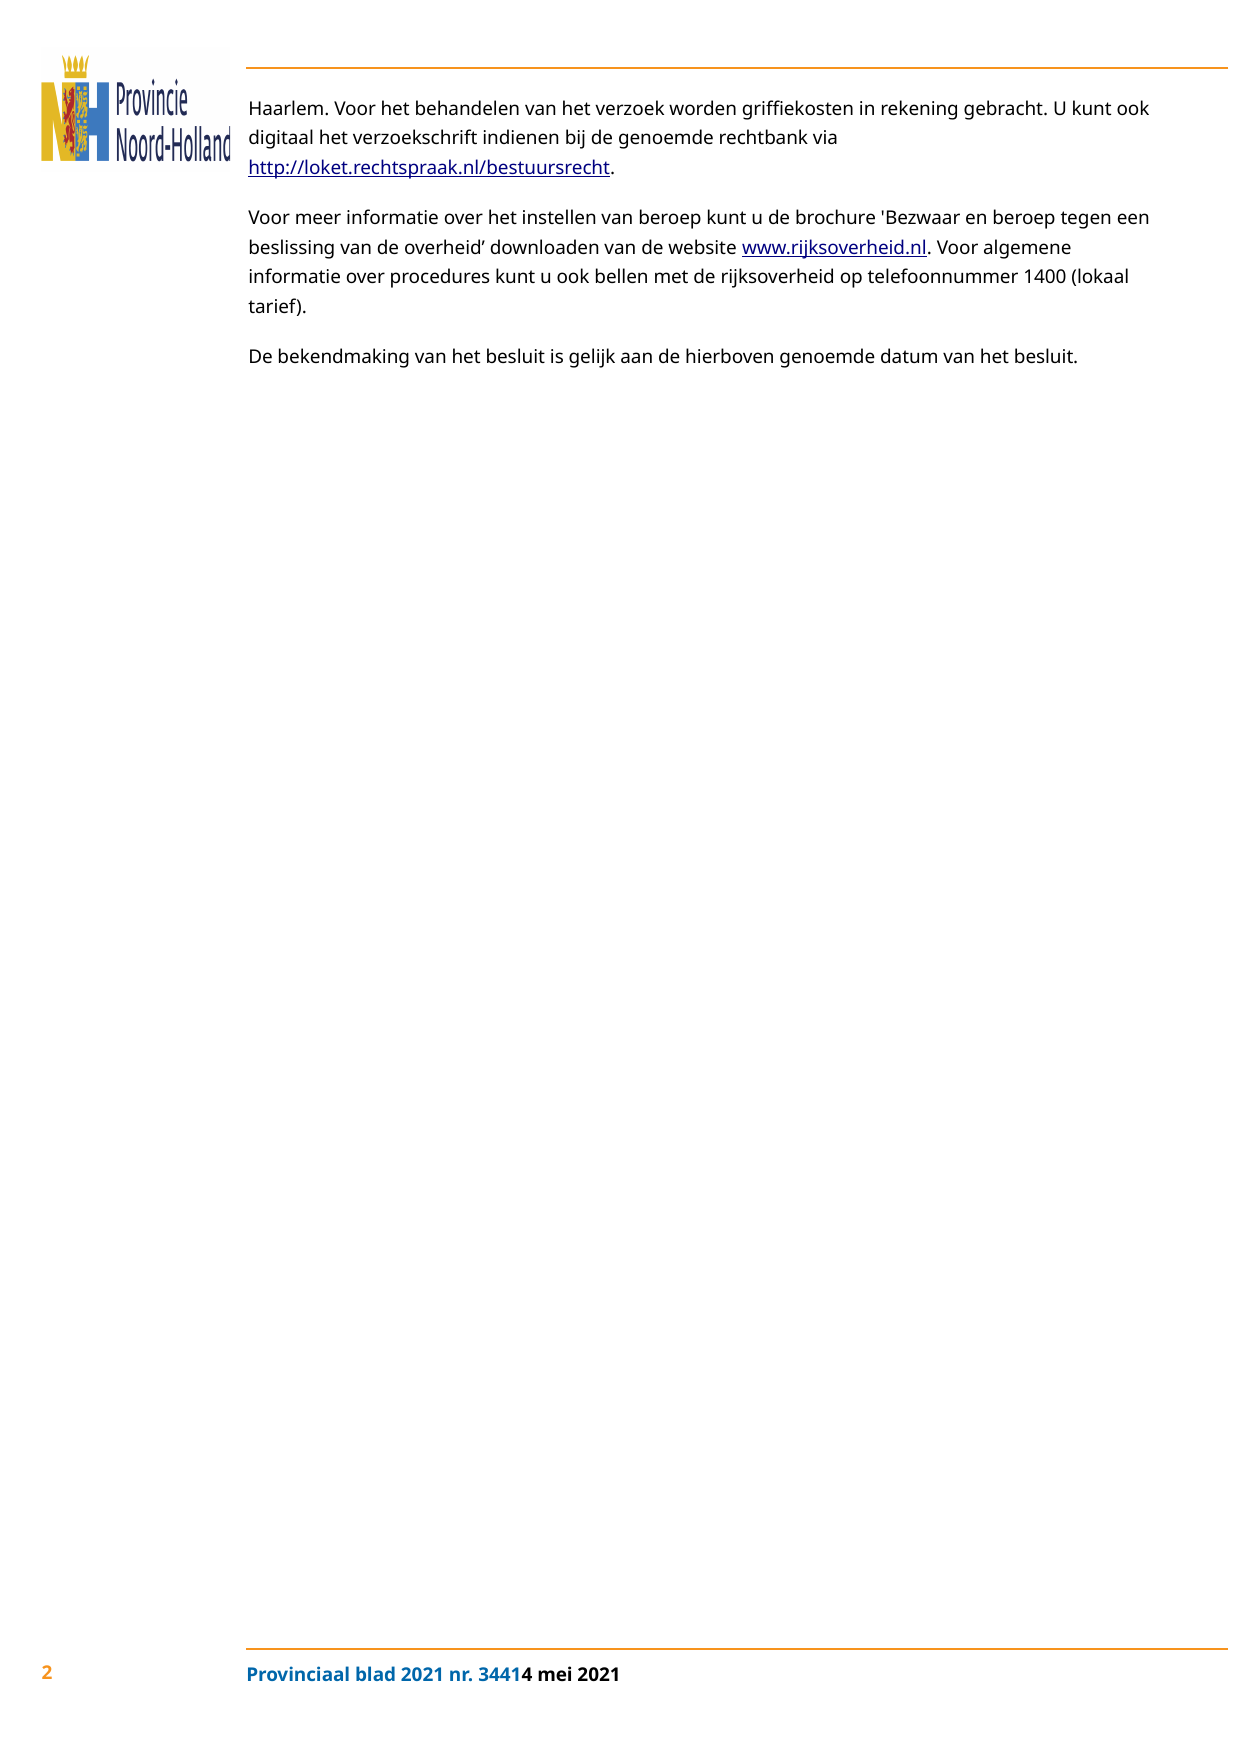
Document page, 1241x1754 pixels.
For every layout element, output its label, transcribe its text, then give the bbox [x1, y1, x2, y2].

text De bekendmaking van het besluit is gelijk aan de hierboven genoemde datum van het besluit. [248, 343, 1152, 369]
picture [41, 47, 231, 172]
text Voor meer informatie over het instellen van beroep kunt u de brochure 'Bezwaar en beroep tegen een beslissing van de overheid’ downloaden van de website www.rijksoverheid.nl. Voor algemene informatie over procedures kunt u ook bellen met de rijksoverheid op telefoonnummer 1400 (lokaal tarief). [248, 204, 1152, 319]
text Haarlem. Voor het behandelen van het verzoek worden griffiekosten in rekening gebracht. U kunt ook digitaal het verzoekschrift indienen bij de genoemde rechtbank via http://loket.rechtspraak.nl/bestuursrecht. [248, 95, 1152, 180]
